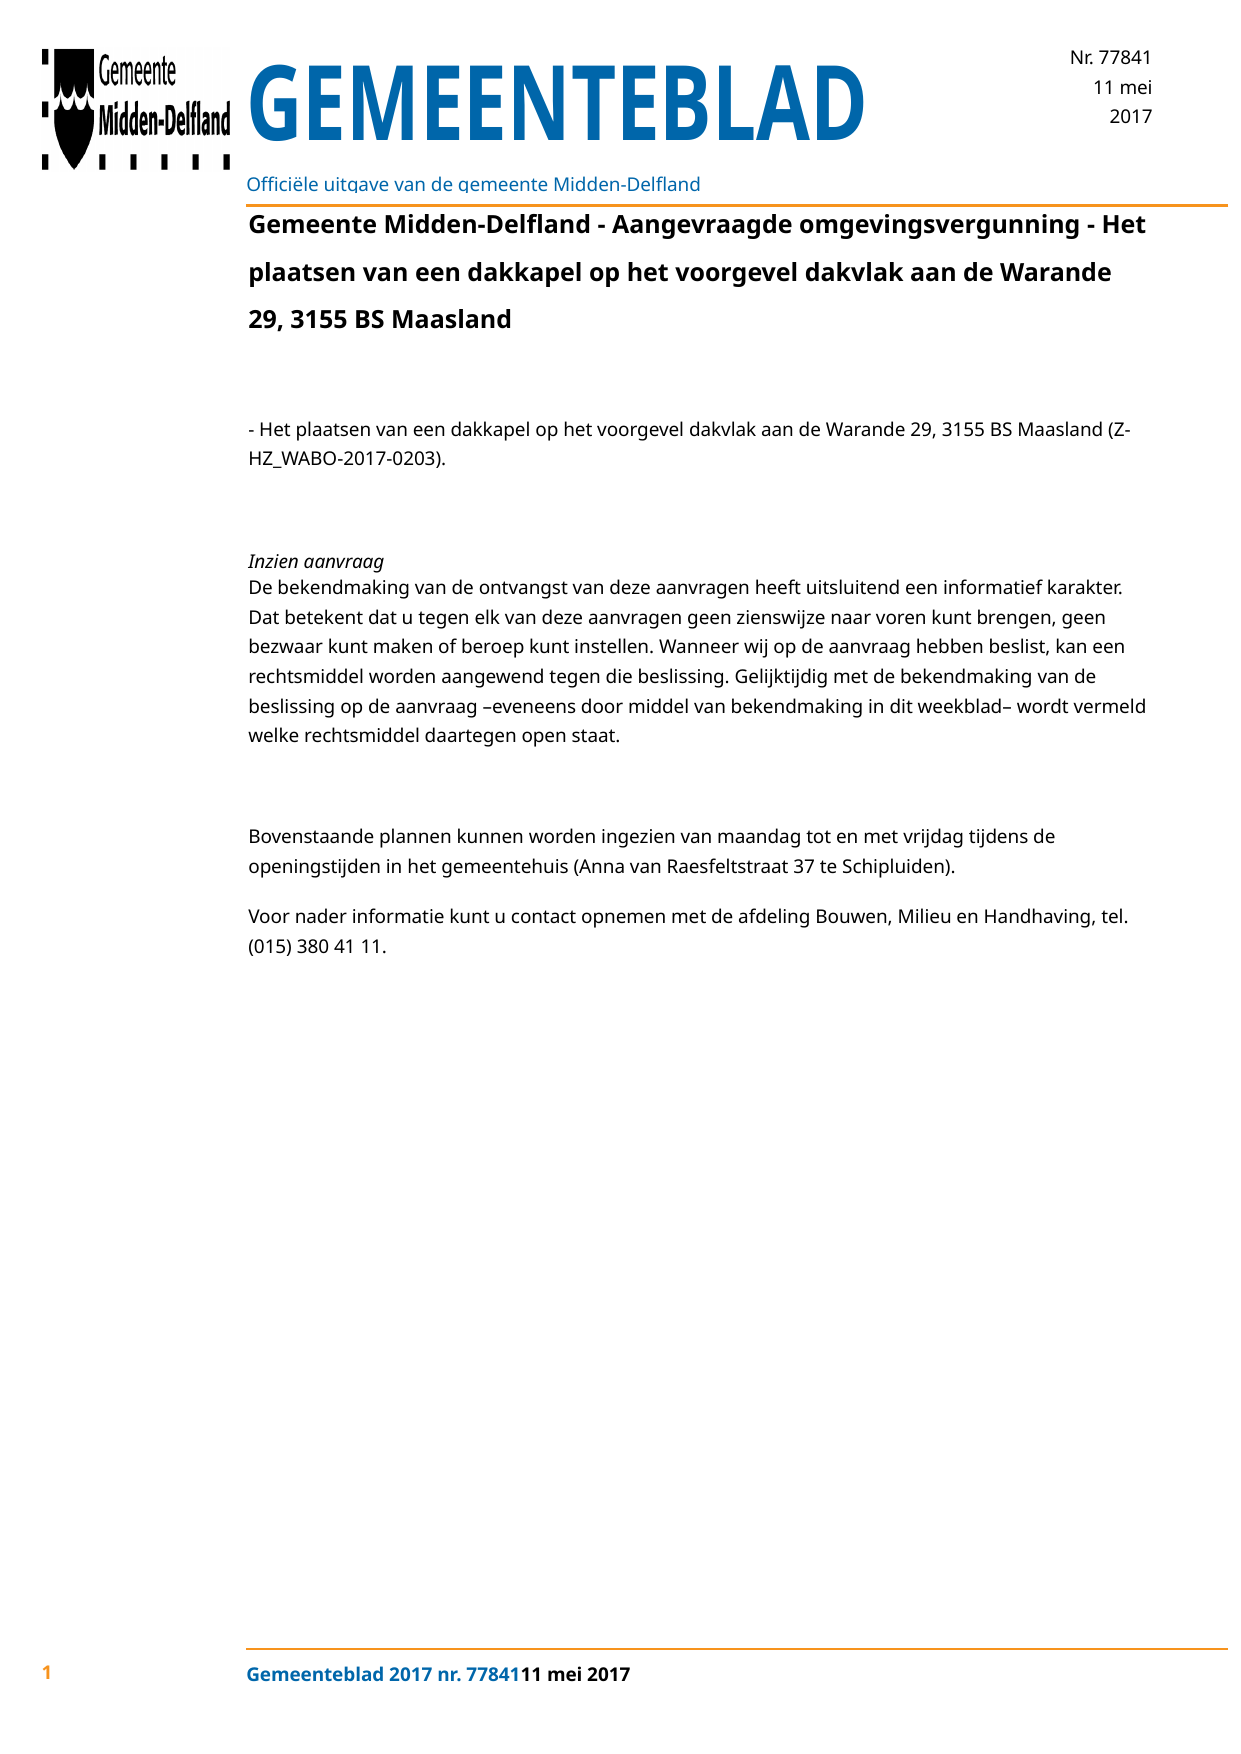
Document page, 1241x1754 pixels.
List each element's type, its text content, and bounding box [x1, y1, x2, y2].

text Bovenstaande plannen kunnen worden ingezien van maandag tot en met vrijdag tijdens de openingstijden in het gemeentehuis (Anna van Raesfeltstraat 37 te Schipluiden). [248, 823, 1152, 878]
picture [41, 47, 231, 172]
text Gemeente Midden-Delfland - Aangevraagde omgevingsvergunning - Het plaatsen van een dakkapel op het voorgevel dakvlak aan de Warande 29, 3155 BS Maasland [248, 207, 1152, 336]
text - Het plaatsen van een dakkapel op het voorgevel dakvlak aan de Warande 29, 3155 BS Maasland (Z-HZ_WABO-2017-0203). [248, 416, 1152, 471]
text Voor nader informatie kunt u contact opnemen met de afdeling Bouwen, Milieu en Handhaving, tel. (015) 380 41 11. [248, 903, 1152, 958]
text De bekendmaking van de ontvangst van deze aanvragen heeft uitsluitend een informatief karakter. Dat betekent dat u tegen elk van deze aanvragen geen zienswijze naar voren kunt brengen, geen bezwaar kunt maken of beroep kunt instellen. Wanneer wij op de aanvraag hebben beslist, kan een rechtsmiddel worden aangewend tegen die beslissing. Gelijktijdig met de bekendmaking van de beslissing op de aanvraag –eveneens door middel van bekendmaking in dit weekblad– wordt vermeld welke rechtsmiddel daartegen open staat. [248, 574, 1152, 748]
text Inzien aanvraag [248, 549, 1152, 574]
